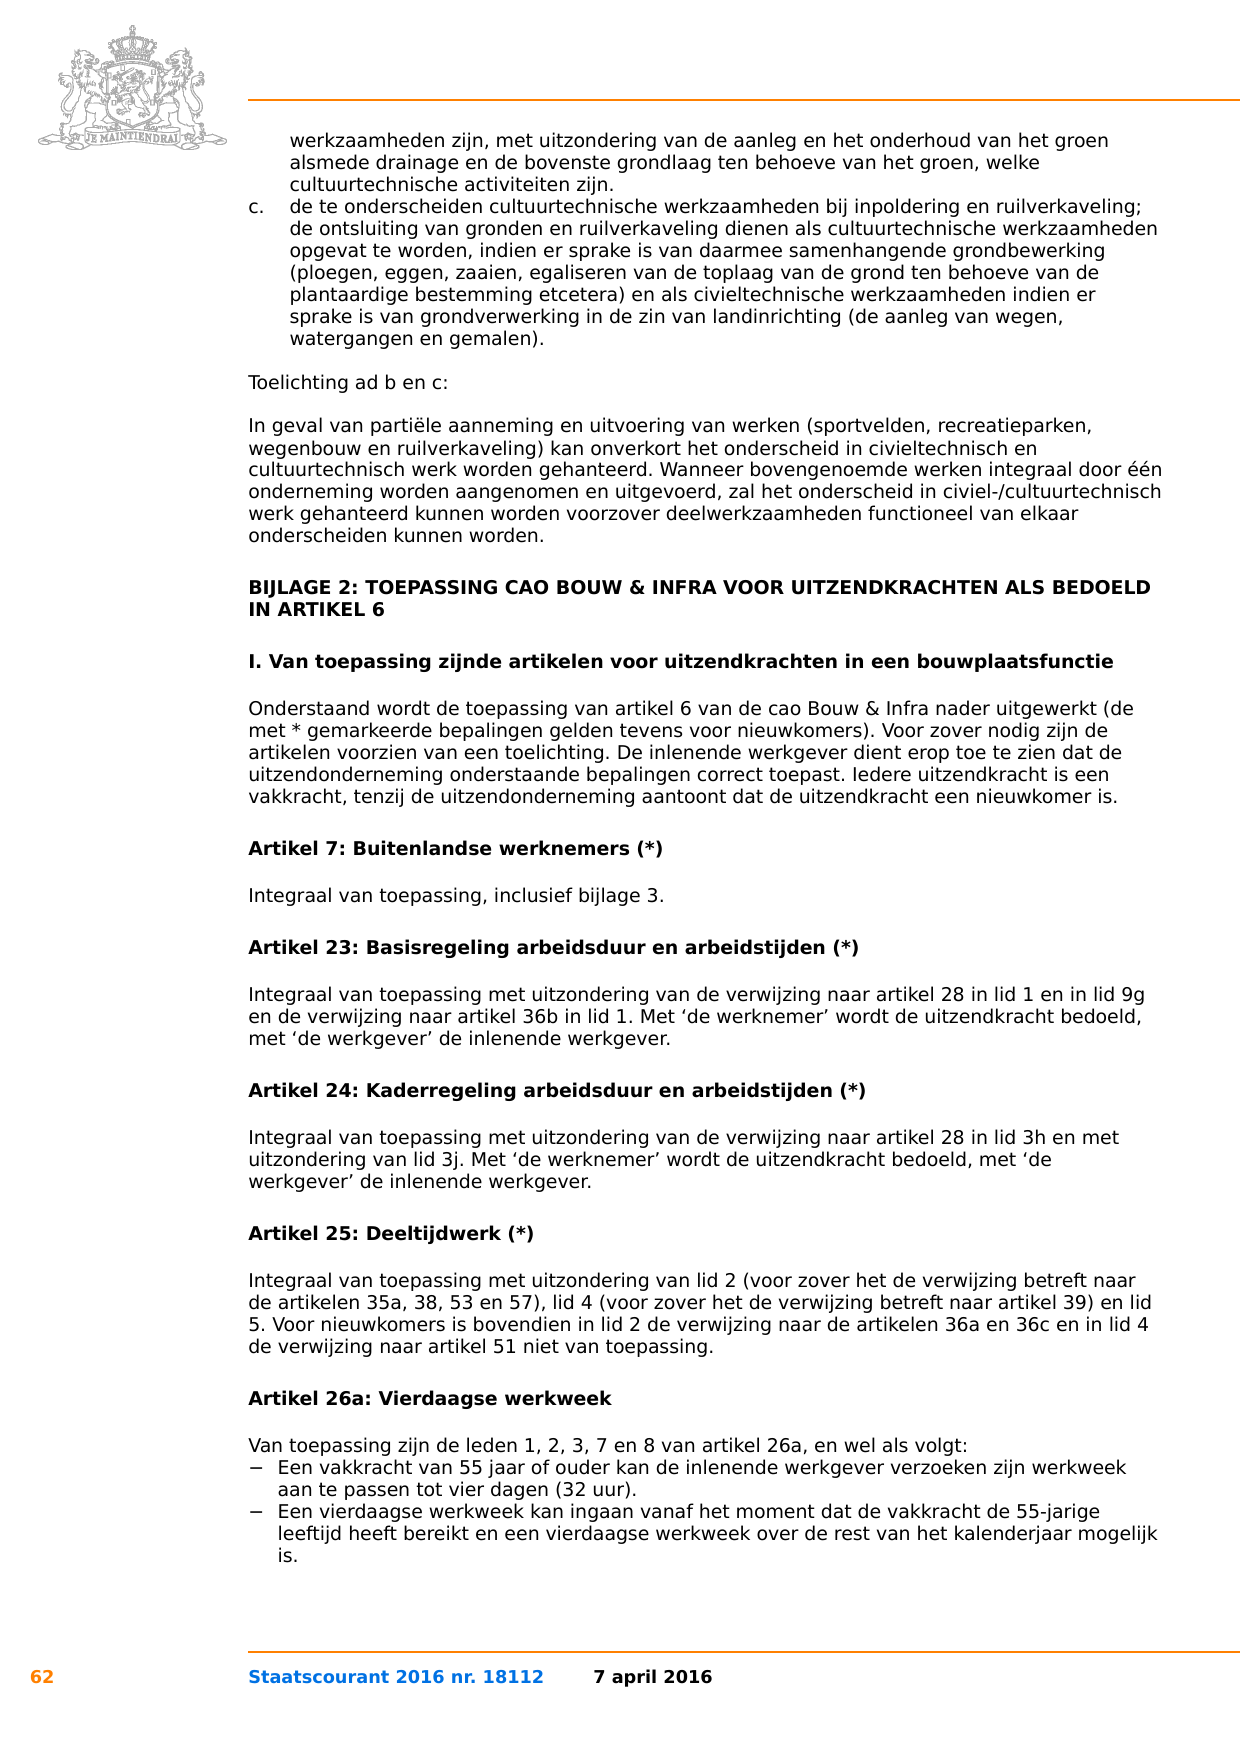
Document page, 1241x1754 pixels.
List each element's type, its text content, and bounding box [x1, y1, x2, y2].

text werkzaamheden zijn, met uitzondering van de aanleg en het onderhoud van het groen alsmede drainage en de bovenste grondlaag ten behoeve van het groen, welke cultuurtechnische activiteiten zijn. [248, 130, 1163, 196]
subtitle Artikel 23: Basisregeling arbeidsduur en arbeidstijden (*) [248, 937, 1163, 959]
text Van toepassing zijn de leden 1, 2, 3, 7 en 8 van artikel 26a, en wel als volgt: [248, 1435, 1163, 1457]
text Integraal van toepassing met uitzondering van de verwijzing naar artikel 28 in lid 3h en met uitzondering van lid 3j. Met ‘de werknemer’ wordt de uitzendkracht bedoeld, met ‘de werkgever’ de inlenende werkgever. [248, 1127, 1163, 1193]
text Integraal van toepassing met uitzondering van lid 2 (voor zover het de verwijzing betreft naar de artikelen 35a, 38, 53 en 57), lid 4 (voor zover het de verwijzing betreft naar artikel 39) en lid 5. Voor nieuwkomers is bovendien in lid 2 de verwijzing naar de artikelen 36a en 36c en in lid 4 de verwijzing naar artikel 51 niet van toepassing. [248, 1270, 1163, 1358]
text In geval van partiële aanneming en uitvoering van werken (sportvelden, recreatieparken, wegenbouw en ruilverkaveling) kan onverkort het onderscheid in civieltechnisch en cultuurtechnisch werk worden gehanteerd. Wanneer bovengenoemde werken integraal door één onderneming worden aangenomen en uitgevoerd, zal het onderscheid in civiel-/cultuurtechnisch werk gehanteerd kunnen worden voorzover deelwerkzaamheden functioneel van elkaar onderscheiden kunnen worden. [248, 415, 1163, 547]
picture [38, 25, 227, 150]
text c. de te onderscheiden cultuurtechnische werkzaamheden bij inpoldering en ruilverkaveling; de ontsluiting van gronden en ruilverkaveling dienen als cultuurtechnische werkzaamheden opgevat te worden, indien er sprake is van daarmee samenhangende grondbewerking (ploegen, eggen, zaaien, egaliseren van de toplaag van de grond ten behoeve van de plantaardige bestemming etcetera) en als civieltechnische werkzaamheden indien er sprake is van grondverwerking in de zin van landinrichting (de aanleg van wegen, watergangen en gemalen). [248, 196, 1163, 350]
subtitle Artikel 7: Buitenlandse werknemers (*) [248, 838, 1163, 860]
text − Een vakkracht van 55 jaar of ouder kan de inlenende werkgever verzoeken zijn werkweek aan te passen tot vier dagen (32 uur). [248, 1457, 1163, 1501]
subtitle BIJLAGE 2: TOEPASSING CAO BOUW & INFRA VOOR UITZENDKRACHTEN ALS BEDOELD IN ARTIKEL 6 [248, 577, 1163, 621]
text Integraal van toepassing, inclusief bijlage 3. [248, 885, 1163, 907]
text Integraal van toepassing met uitzondering van de verwijzing naar artikel 28 in lid 1 en in lid 9g en de verwijzing naar artikel 36b in lid 1. Met ‘de werknemer’ wordt de uitzendkracht bedoeld, met ‘de werkgever’ de inlenende werkgever. [248, 984, 1163, 1050]
text Onderstaand wordt de toepassing van artikel 6 van de cao Bouw & Infra nader uitgewerkt (de met * gemarkeerde bepalingen gelden tevens voor nieuwkomers). Voor zover nodig zijn de artikelen voorzien van een toelichting. De inlenende werkgever dient erop toe te zien dat de uitzendonderneming onderstaande bepalingen correct toepast. Iedere uitzendkracht is een vakkracht, tenzij de uitzendonderneming aantoont dat de uitzendkracht een nieuwkomer is. [248, 698, 1163, 808]
subtitle Artikel 26a: Vierdaagse werkweek [248, 1388, 1163, 1410]
subtitle Artikel 24: Kaderregeling arbeidsduur en arbeidstijden (*) [248, 1080, 1163, 1102]
text − Een vierdaagse werkweek kan ingaan vanaf het moment dat de vakkracht de 55-jarige leeftijd heeft bereikt en een vierdaagse werkweek over de rest van het kalenderjaar mogelijk is. [248, 1501, 1163, 1567]
subtitle I. Van toepassing zijnde artikelen voor uitzendkrachten in een bouwplaatsfunctie [248, 651, 1163, 673]
text Toelichting ad b en c: [248, 372, 1163, 393]
subtitle Artikel 25: Deeltijdwerk (*) [248, 1223, 1163, 1245]
